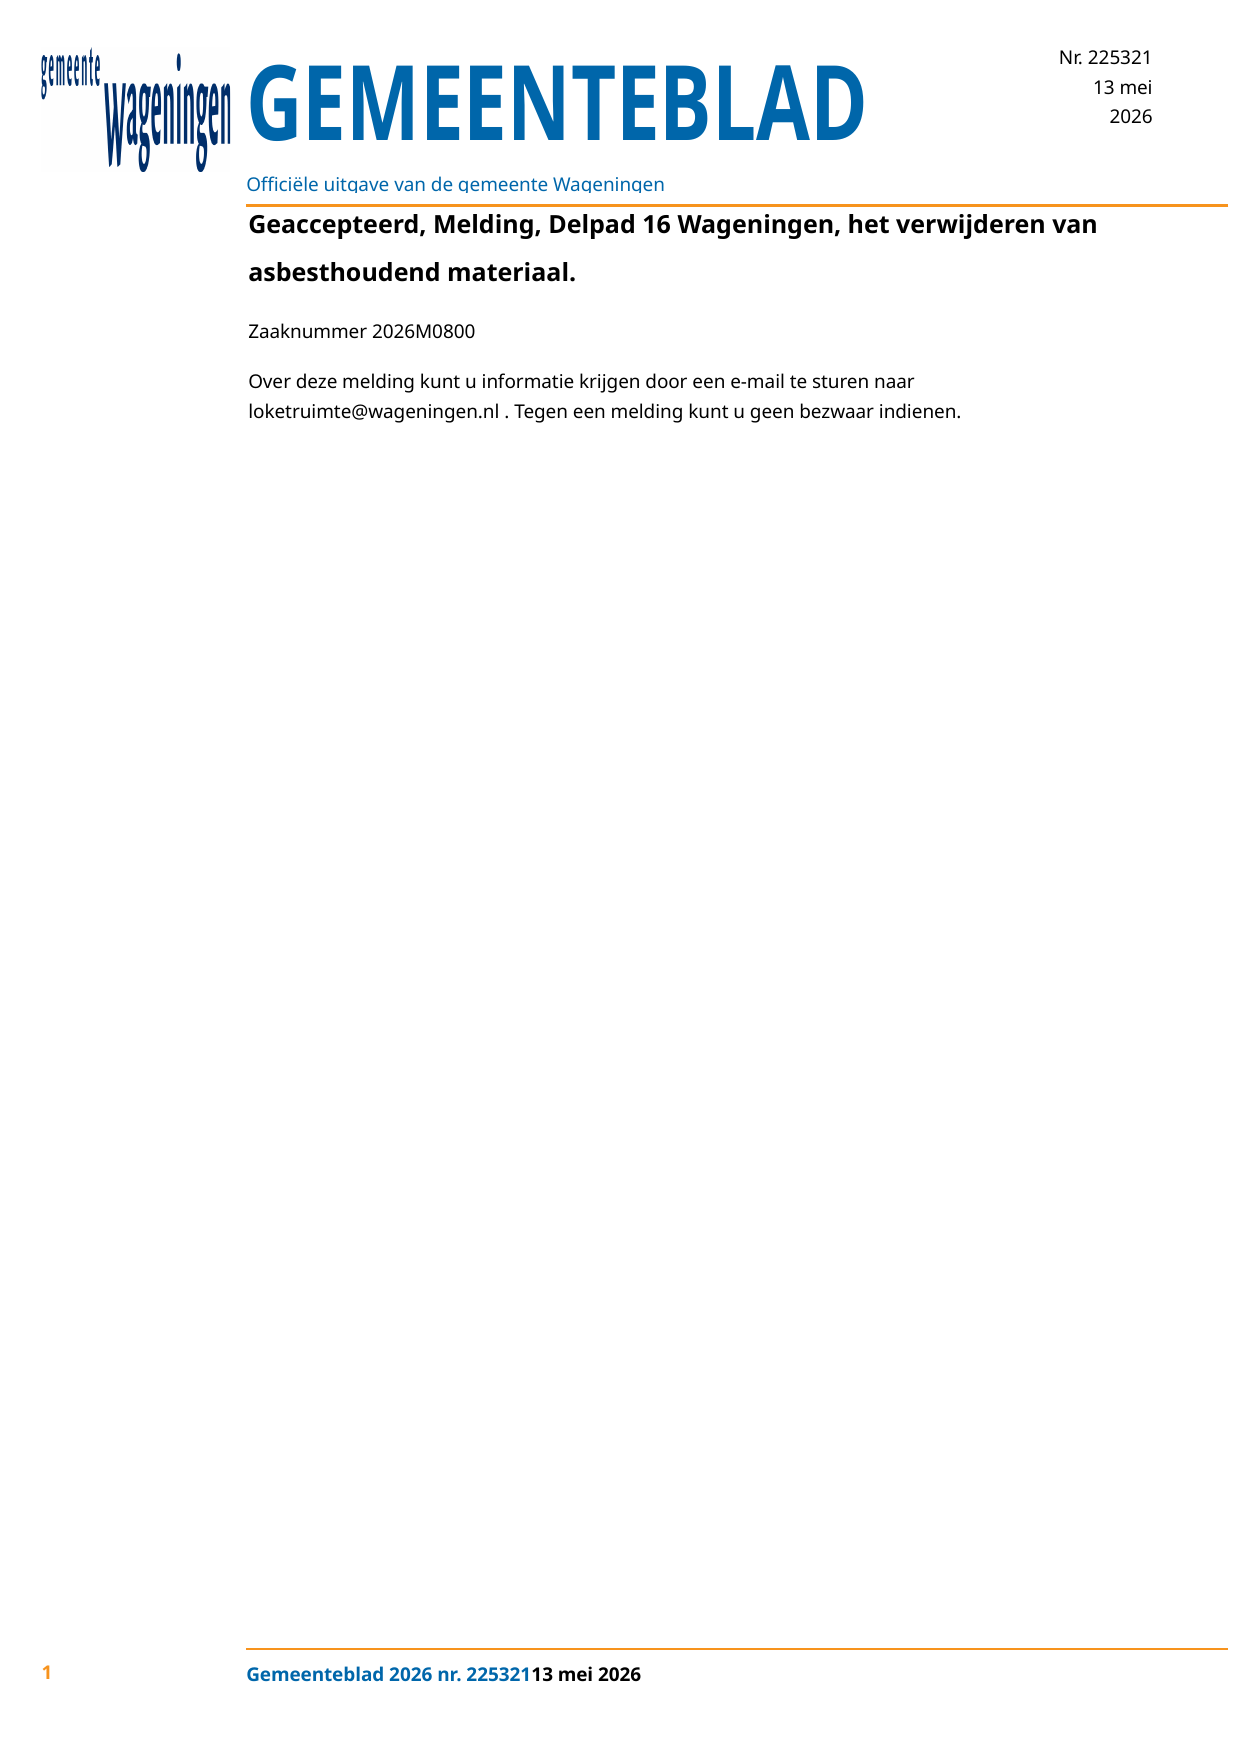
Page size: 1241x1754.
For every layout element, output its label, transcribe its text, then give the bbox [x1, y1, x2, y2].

text Zaaknummer 2026M0800 [248, 318, 1152, 344]
text Over deze melding kunt u informatie krijgen door een e-mail te sturen naar loketruimte@wageningen.nl . Tegen een melding kunt u geen bezwaar indienen. [248, 368, 1152, 424]
picture [41, 47, 231, 172]
text Geaccepteerd, Melding, Delpad 16 Wageningen, het verwijderen van asbesthoudend materiaal. [248, 207, 1152, 288]
